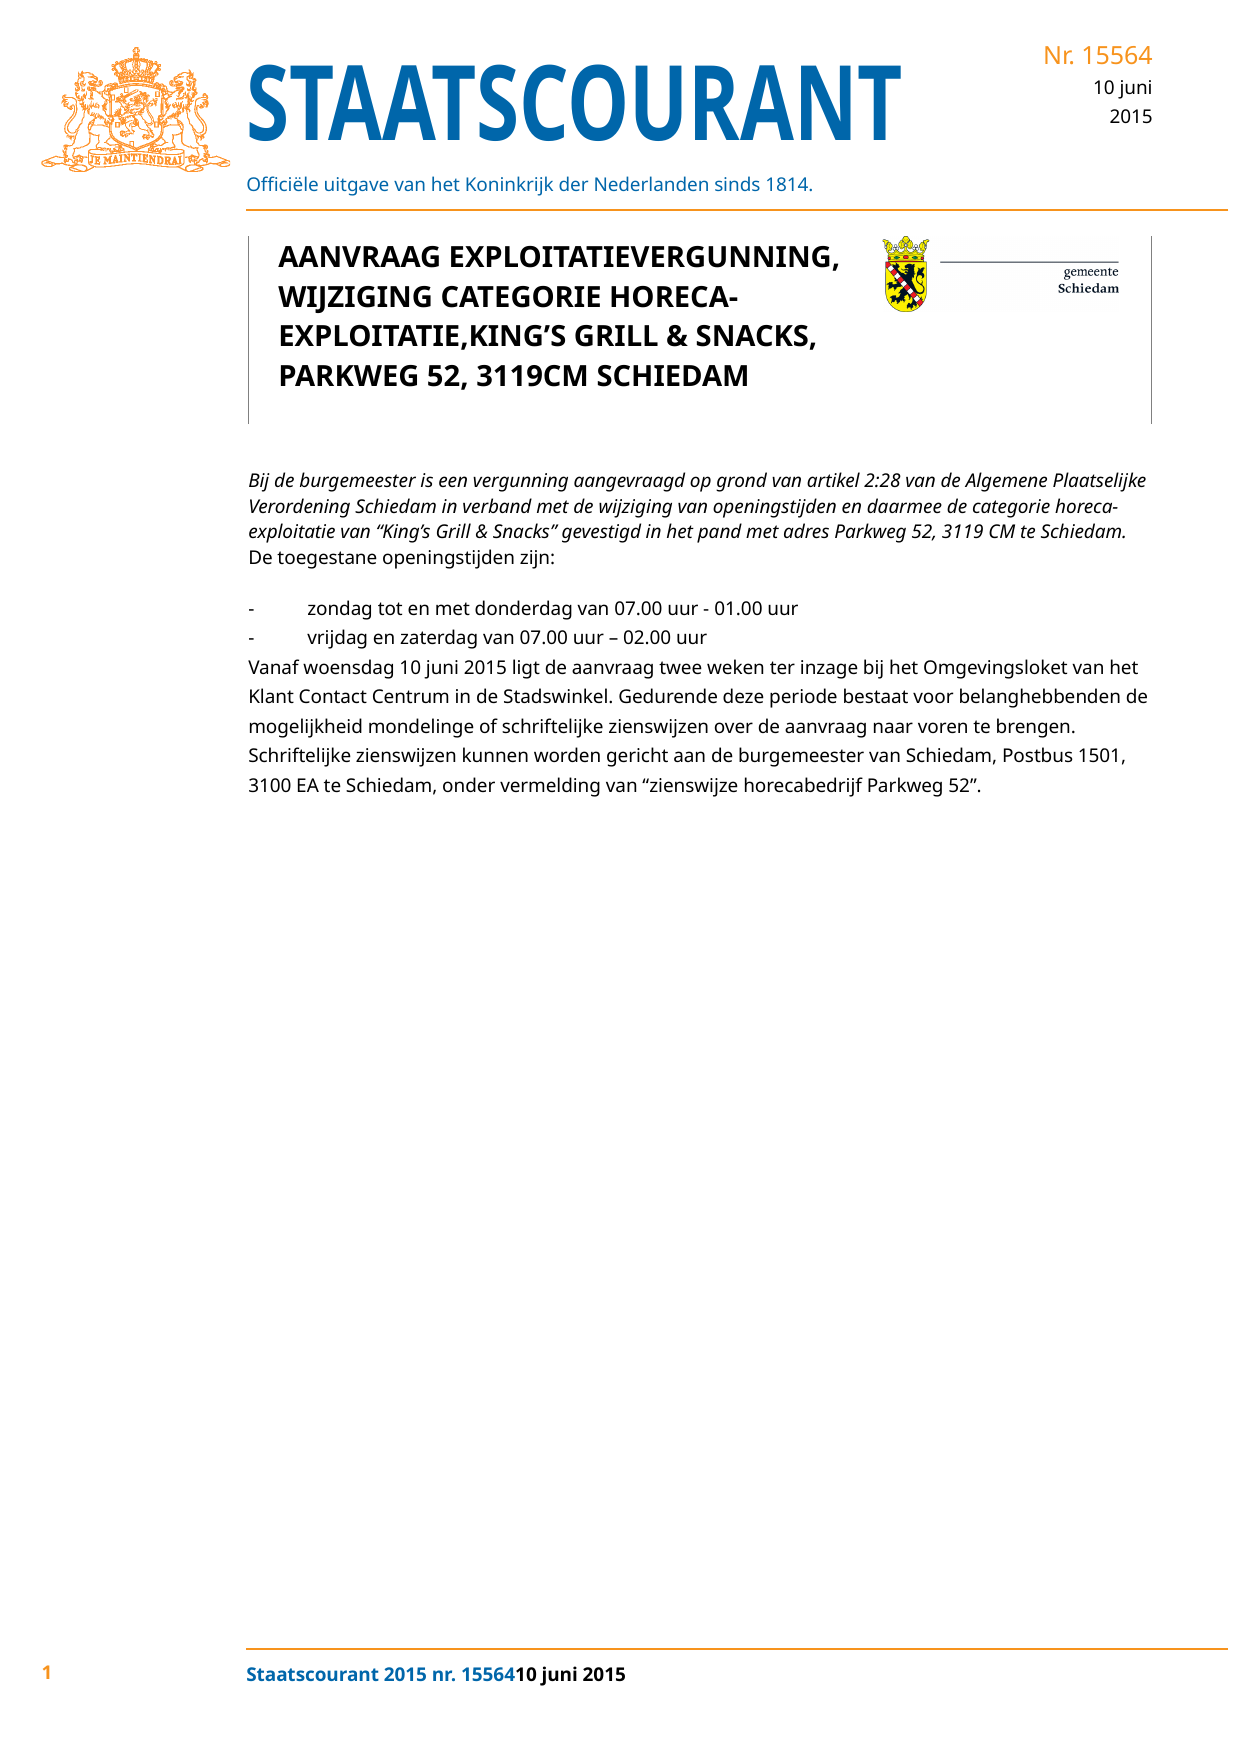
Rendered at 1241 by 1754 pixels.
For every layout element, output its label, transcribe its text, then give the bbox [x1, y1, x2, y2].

picture [41, 47, 231, 172]
list vrijdag en zaterdag van 07.00 uur – 02.00 uur [248, 624, 1152, 650]
text Bij de burgemeester is een vergunning aangevraagd op grond van artikel 2:28 van de Algemene Plaatselijke Verordening Schiedam in verband met de wijziging van openingstijden en daarmee de categorie horeca-exploitatie van “King’s Grill & Snacks” gevestigd in het pand met adres Parkweg 52, 3119 CM te Schiedam. [248, 467, 1152, 544]
text De toegestane openingstijden zijn: [248, 544, 1152, 570]
picture [882, 236, 1119, 312]
list zondag tot en met donderdag van 07.00 uur - 01.00 uur [248, 595, 1152, 621]
table_header AANVRAAG EXPLOITATIEVERGUNNING, WIJZIGING CATEGORIE HORECA-EXPLOITATIE,KING’S GRILL & SNACKS, PARKWEG 52, 3119CM SCHIEDAM [249, 236, 850, 424]
text Vanaf woensdag 10 juni 2015 ligt de aanvraag twee weken ter inzage bij het Omgevingsloket van het Klant Contact Centrum in de Stadswinkel. Gedurende deze periode bestaat voor belanghebbenden de mogelijkheid mondelinge of schriftelijke zienswijzen over de aanvraag naar voren te brengen. Schriftelijke zienswijzen kunnen worden gericht aan de burgemeester van Schiedam, Postbus 1501, 3100 EA te Schiedam, onder vermelding van “zienswijze horecabedrijf Parkweg 52”. [248, 654, 1152, 798]
table_header [850, 236, 1151, 424]
